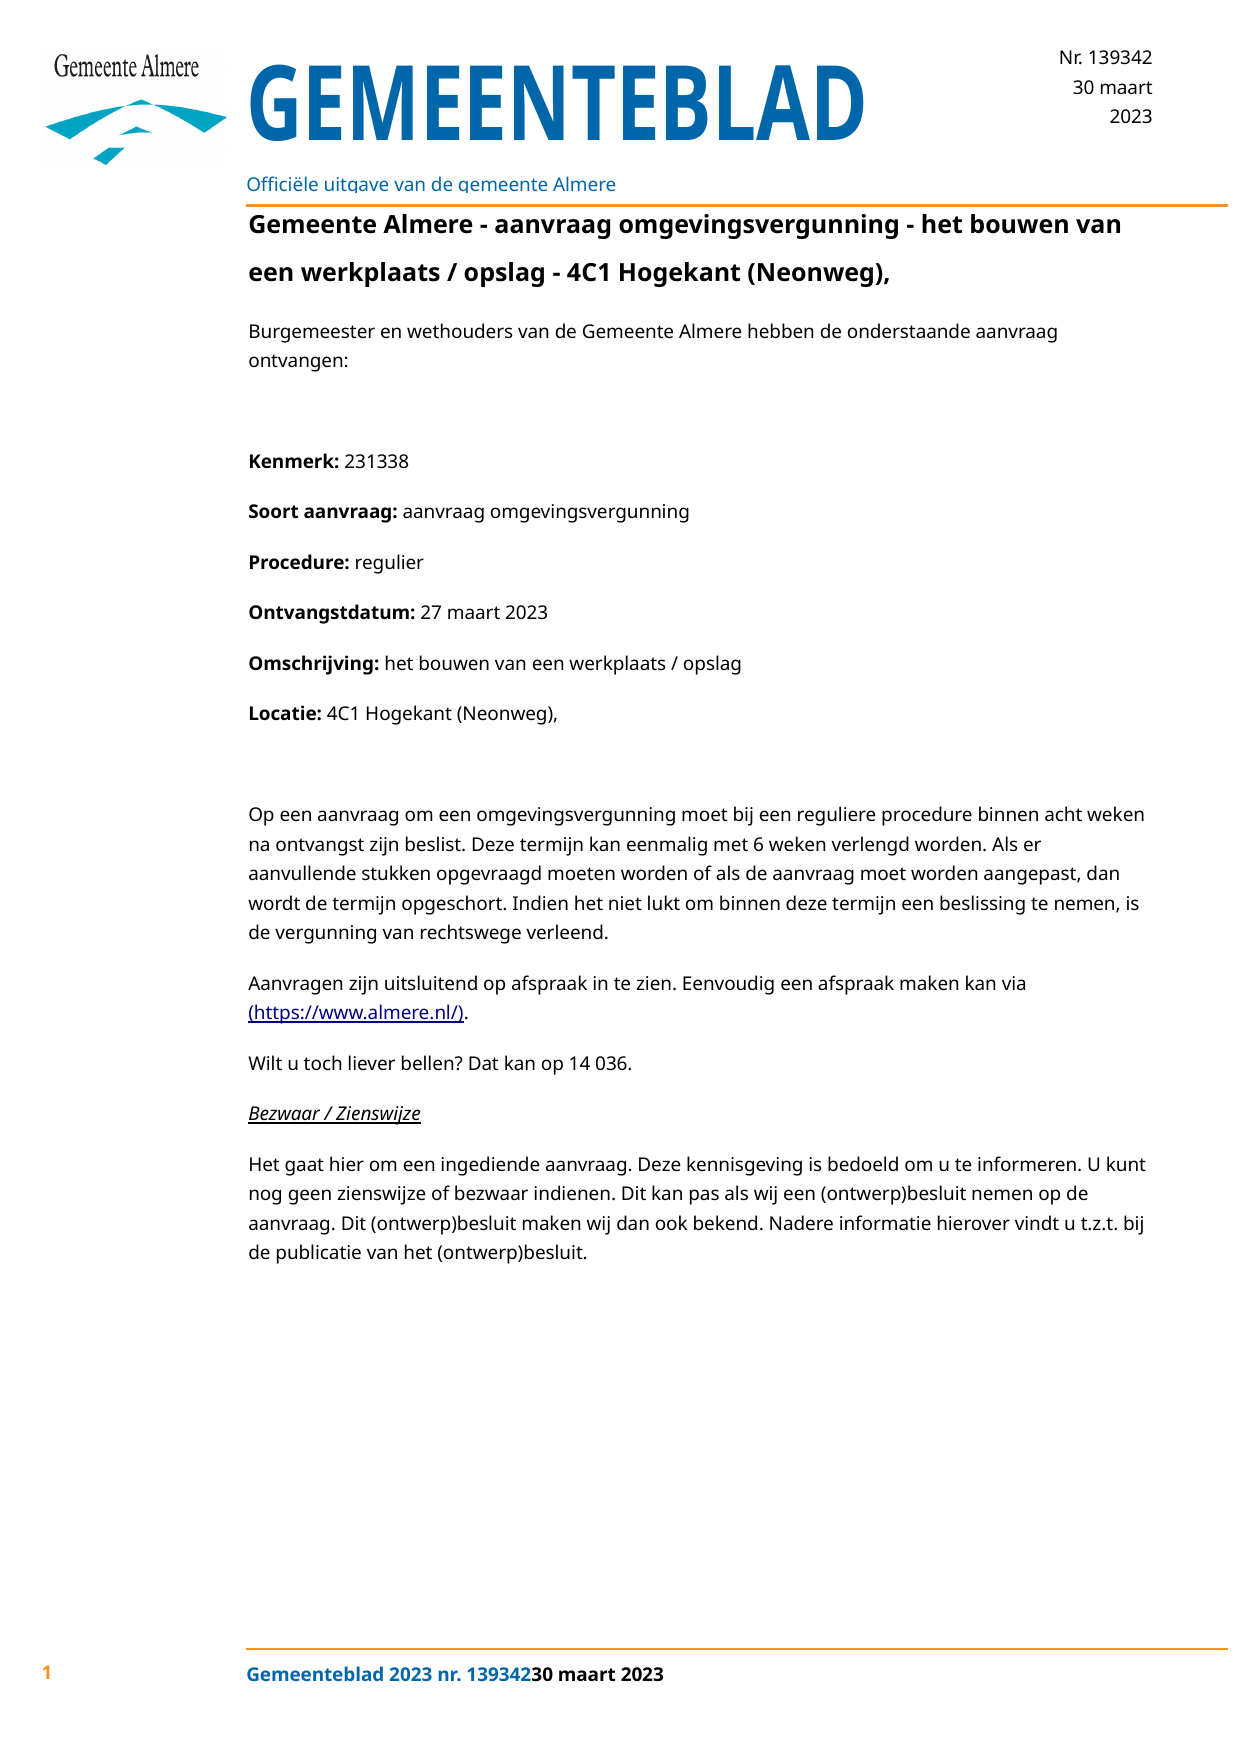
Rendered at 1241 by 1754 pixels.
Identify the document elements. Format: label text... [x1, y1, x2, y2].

text Omschrijving: het bouwen van een werkplaats / opslag [248, 650, 1152, 676]
text Kenmerk: 231338 [248, 448, 1152, 474]
text Wilt u toch liever bellen? Dat kan op 14 036. [248, 1050, 1152, 1076]
text Bezwaar / Zienswijze [248, 1100, 1152, 1126]
text Gemeente Almere - aanvraag omgevingsvergunning - het bouwen van een werkplaats / opslag - 4C1 Hogekant (Neonweg), [248, 207, 1152, 288]
picture [41, 47, 231, 172]
text Ontvangstdatum: 27 maart 2023 [248, 599, 1152, 625]
text Soort aanvraag: aanvraag omgevingsvergunning [248, 499, 1152, 524]
text Burgemeester en wethouders van de Gemeente Almere hebben de onderstaande aanvraag ontvangen: [248, 318, 1152, 373]
text Locatie: 4C1 Hogekant (Neonweg), [248, 700, 1152, 726]
text Het gaat hier om een ingediende aanvraag. Deze kennisgeving is bedoeld om u te informeren. U kunt nog geen zienswijze of bezwaar indienen. Dit kan pas als wij een (ontwerp)besluit nemen op de aanvraag. Dit (ontwerp)besluit maken wij dan ook bekend. Nadere informatie hierover vindt u t.z.t. bij de publicatie van het (ontwerp)besluit. [248, 1151, 1152, 1265]
text Aanvragen zijn uitsluitend op afspraak in te zien. Eenvoudig een afspraak maken kan via (https://www.almere.nl/). [248, 970, 1152, 1025]
text Op een aanvraag om een omgevingsvergunning moet bij een reguliere procedure binnen acht weken na ontvangst zijn beslist. Deze termijn kan eenmalig met 6 weken verlengd worden. Als er aanvullende stukken opgevraagd moeten worden of als de aanvraag moet worden aangepast, dan wordt de termijn opgeschort. Indien het niet lukt om binnen deze termijn een beslissing te nemen, is de vergunning van rechtswege verleend. [248, 801, 1152, 945]
text Procedure: regulier [248, 549, 1152, 575]
